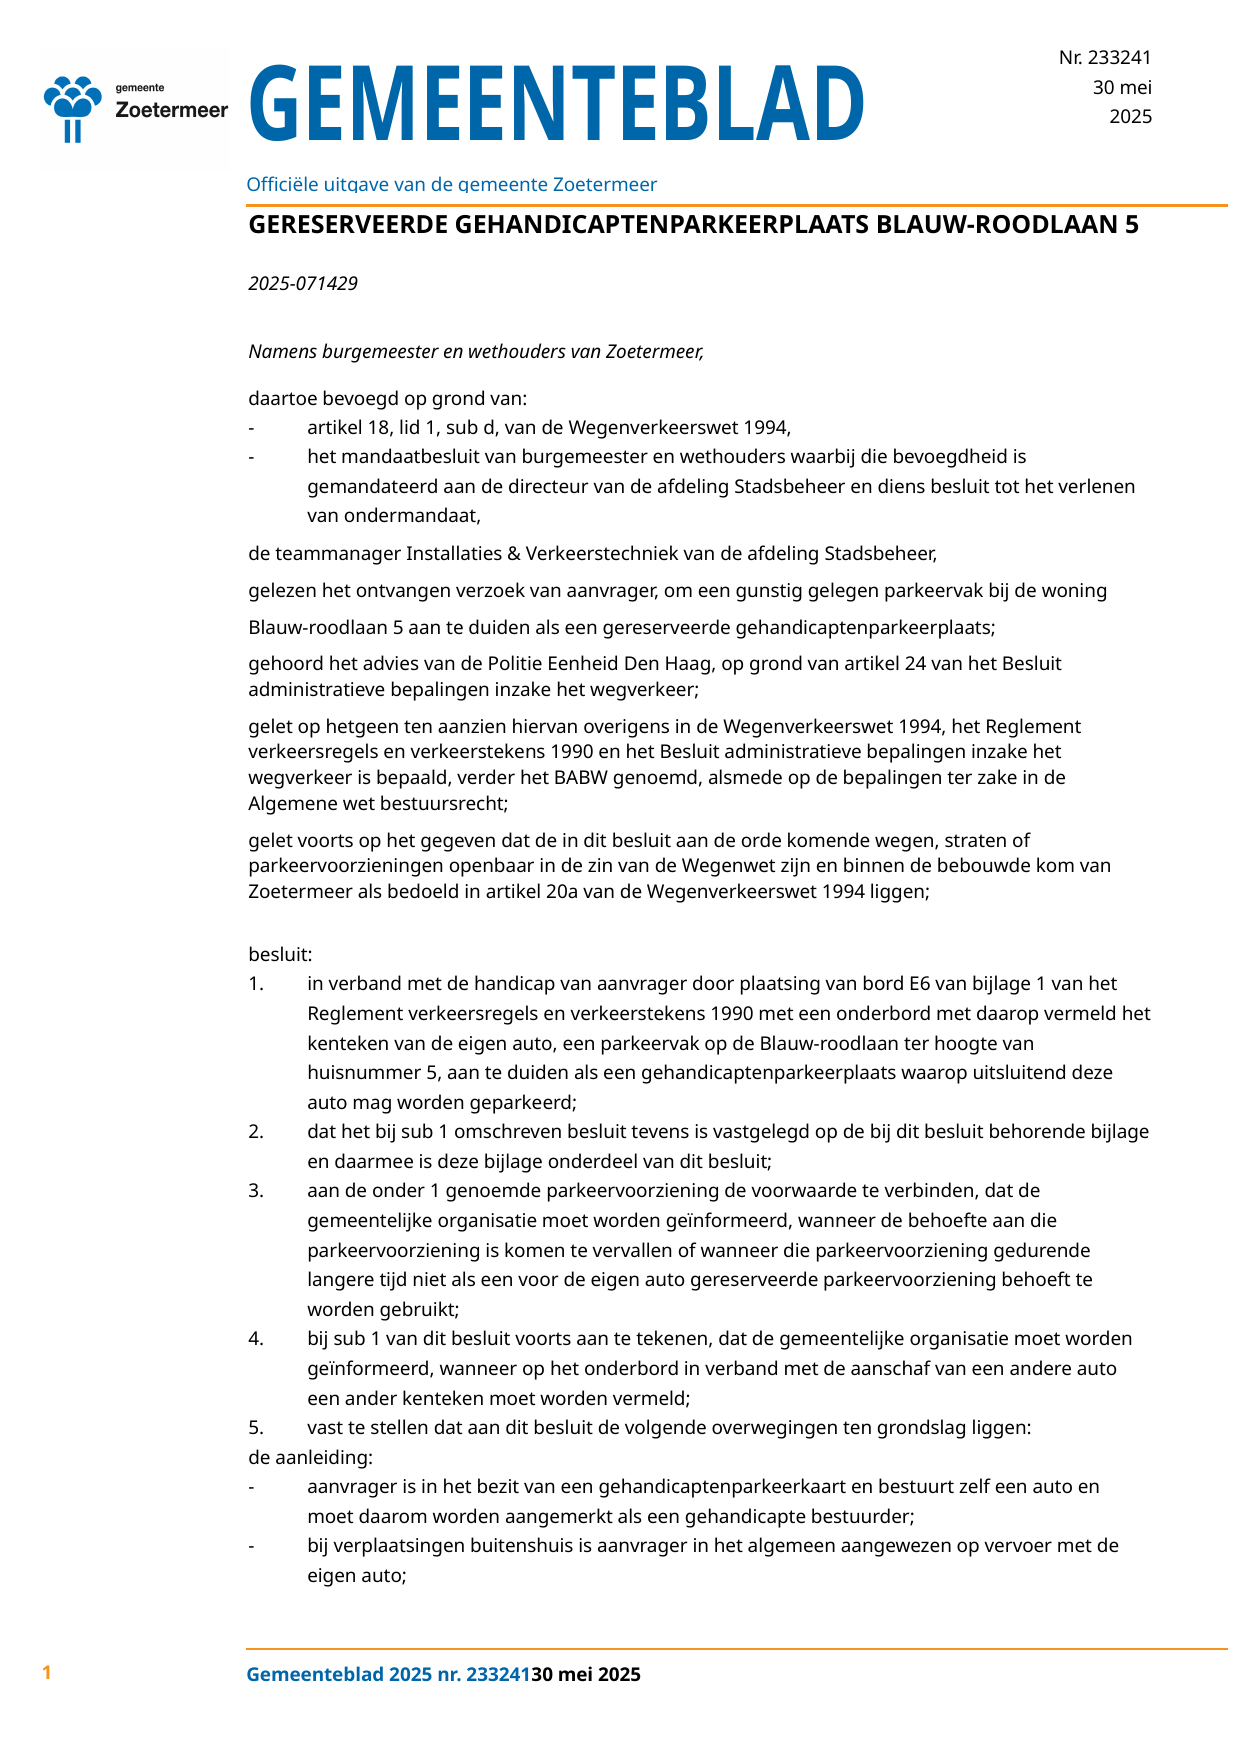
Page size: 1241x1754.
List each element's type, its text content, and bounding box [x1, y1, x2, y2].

text de teammanager Installaties & Verkeerstechniek van de afdeling Stadsbeheer, [248, 541, 1152, 566]
text gelezen het ontvangen verzoek van aanvrager, om een gunstig gelegen parkeervak bij de woning [248, 577, 1152, 603]
text gehoord het advies van de Politie Eenheid Den Haag, op grond van artikel 24 van het Besluit administratieve bepalingen inzake het wegverkeer; [248, 651, 1152, 702]
list dat het bij sub 1 omschreven besluit tevens is vastgelegd op de bij dit besluit behorende bijlage en daarmee is deze bijlage onderdeel van dit besluit; [248, 1118, 1152, 1174]
list aanvrager is in het bezit van een gehandicaptenparkeerkaart en bestuurt zelf een auto en moet daarom worden aangemerkt als een gehandicapte bestuurder; [248, 1473, 1152, 1529]
list aan de onder 1 genoemde parkeervoorziening de voorwaarde te verbinden, dat de gemeentelijke organisatie moet worden geïnformeerd, wanneer de behoefte aan die parkeervoorziening is komen te vervallen of wanneer die parkeervoorziening gedurende langere tijd niet als een voor de eigen auto gereserveerde parkeervoorziening behoeft te worden gebruikt; [248, 1178, 1152, 1322]
text Blauw-roodlaan 5 aan te duiden als een gereserveerde gehandicaptenparkeerplaats; [248, 614, 1152, 640]
text GERESERVEERDE GEHANDICAPTENPARKEERPLAATS BLAUW-ROODLAAN 5 [248, 207, 1152, 241]
list bij sub 1 van dit besluit voorts aan te tekenen, dat de gemeentelijke organisatie moet worden geïnformeerd, wanneer op het onderbord in verband met de aanschaf van een andere auto een ander kenteken moet worden vermeld; [248, 1326, 1152, 1411]
list in verband met de handicap van aanvrager door plaatsing van bord E6 van bijlage 1 van het Reglement verkeersregels en verkeerstekens 1990 met een onderbord met daarop vermeld het kenteken van de eigen auto, een parkeervak op de Blauw-roodlaan ter hoogte van huisnummer 5, aan te duiden als een gehandicaptenparkeerplaats waarop uitsluitend deze auto mag worden geparkeerd; [248, 971, 1152, 1115]
text besluit: [248, 941, 1152, 967]
text de aanleiding: [248, 1444, 1152, 1470]
list artikel 18, lid 1, sub d, van de Wegenverkeerswet 1994, [248, 414, 1152, 440]
text Namens burgemeester en wethouders van Zoetermeer, [248, 338, 1152, 364]
text 2025-071429 [248, 270, 1152, 296]
list bij verplaatsingen buitenshuis is aanvrager in het algemeen aangewezen op vervoer met de eigen auto; [248, 1533, 1152, 1588]
picture [41, 47, 231, 172]
text gelet voorts op het gegeven dat de in dit besluit aan de orde komende wegen, straten of parkeervoorzieningen openbaar in de zin van de Wegenwet zijn en binnen de bebouwde kom van Zoetermeer als bedoeld in artikel 20a van de Wegenverkeerswet 1994 liggen; [248, 827, 1152, 904]
list vast te stellen dat aan dit besluit de volgende overwegingen ten grondslag liggen: [248, 1414, 1152, 1440]
list het mandaatbesluit van burgemeester en wethouders waarbij die bevoegdheid is gemandateerd aan de directeur van de afdeling Stadsbeheer en diens besluit tot het verlenen van ondermandaat, [248, 443, 1152, 528]
text gelet op hetgeen ten aanzien hiervan overigens in de Wegenverkeerswet 1994, het Reglement verkeersregels en verkeerstekens 1990 en het Besluit administratieve bepalingen inzake het wegverkeer is bepaald, verder het BABW genoemd, alsmede op de bepalingen ter zake in de Algemene wet bestuursrecht; [248, 713, 1152, 816]
text daartoe bevoegd op grond van: [248, 386, 1152, 411]
